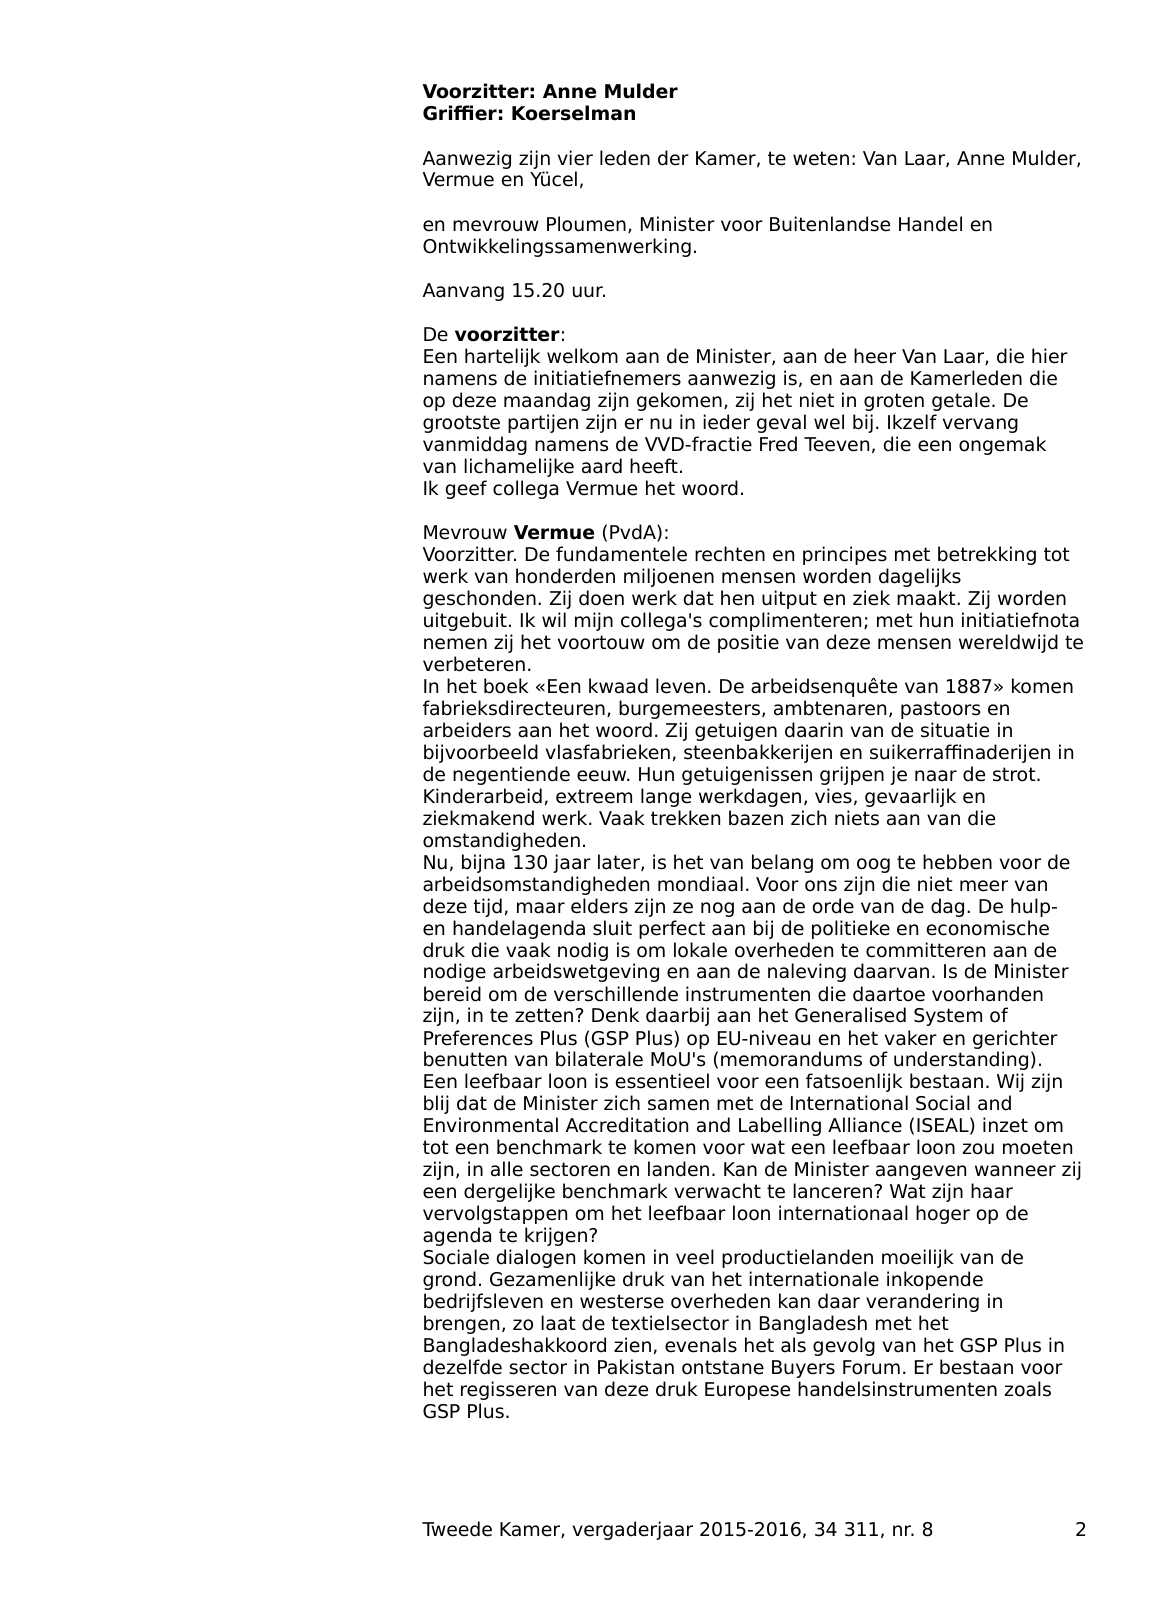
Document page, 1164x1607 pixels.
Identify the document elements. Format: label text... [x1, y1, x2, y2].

text In het boek «Een kwaad leven. De arbeidsenquête van 1887» komen fabrieksdirecteuren, burgemeesters, ambtenaren, pastoors en arbeiders aan het woord. Zij getuigen daarin van de situatie in bijvoorbeeld vlasfabrieken, steenbakkerijen en suikerraffinaderijen in de negentiende eeuw. Hun getuigenissen grijpen je naar de strot. Kinderarbeid, extreem lange werkdagen, vies, gevaarlijk en ziekmakend werk. Vaak trekken bazen zich niets aan van die omstandigheden. [422, 676, 1087, 852]
text Sociale dialogen komen in veel productielanden moeilijk van de grond. Gezamenlijke druk van het internationale inkopende bedrijfsleven en westerse overheden kan daar verandering in brengen, zo laat de textielsector in Bangladesh met het Bangladeshakkoord zien, evenals het als gevolg van het GSP Plus in dezelfde sector in Pakistan ontstane Buyers Forum. Er bestaan voor het regisseren van deze druk Europese handelsinstrumenten zoals GSP Plus. [422, 1247, 1087, 1423]
text en mevrouw Ploumen, Minister voor Buitenlandse Handel en Ontwikkelingssamenwerking. [422, 213, 1087, 257]
text Voorzitter. De fundamentele rechten en principes met betrekking tot werk van honderden miljoenen mensen worden dagelijks geschonden. Zij doen werk dat hen uitput en ziek maakt. Zij worden uitgebuit. Ik wil mijn collega's complimenteren; met hun initiatiefnota nemen zij het voortouw om de positie van deze mensen wereldwijd te verbeteren. [422, 544, 1087, 676]
text Een hartelijk welkom aan de Minister, aan de heer Van Laar, die hier namens de initiatiefnemers aanwezig is, en aan de Kamerleden die op deze maandag zijn gekomen, zij het niet in groten getale. De grootste partijen zijn er nu in ieder geval wel bij. Ikzelf vervang vanmiddag namens de VVD-fractie Fred Teeven, die een ongemak van lichamelijke aard heeft. [422, 346, 1087, 478]
text Voorzitter: Anne Mulder [422, 81, 1087, 103]
text Griffier: Koerselman [422, 103, 1087, 125]
text Een leefbaar loon is essentieel voor een fatsoenlijk bestaan. Wij zijn blij dat de Minister zich samen met de International Social and Environmental Accreditation and Labelling Alliance (ISEAL) inzet om tot een benchmark te komen voor wat een leefbaar loon zou moeten zijn, in alle sectoren en landen. Kan de Minister aangeven wanneer zij een dergelijke benchmark verwacht te lanceren? Wat zijn haar vervolgstappen om het leefbaar loon internationaal hoger op de agenda te krijgen? [422, 1071, 1087, 1247]
text Aanwezig zijn vier leden der Kamer, te weten: Van Laar, Anne Mulder, Vermue en Yücel, [422, 147, 1087, 191]
text Mevrouw Vermue (PvdA): [422, 522, 1087, 544]
text Nu, bijna 130 jaar later, is het van belang om oog te hebben voor de arbeidsomstandigheden mondiaal. Voor ons zijn die niet meer van deze tijd, maar elders zijn ze nog aan de orde van de dag. De hulp- en handelagenda sluit perfect aan bij de politieke en economische druk die vaak nodig is om lokale overheden te committeren aan de nodige arbeidswetgeving en aan de naleving daarvan. Is de Minister bereid om de verschillende instrumenten die daartoe voorhanden zijn, in te zetten? Denk daarbij aan het Generalised System of Preferences Plus (GSP Plus) op EU-niveau en het vaker en gerichter benutten van bilaterale MoU's (memorandums of understanding). [422, 852, 1087, 1071]
text Aanvang 15.20 uur. [422, 280, 1087, 302]
text De voorzitter: [422, 324, 1087, 346]
text Ik geef collega Vermue het woord. [422, 478, 1087, 500]
